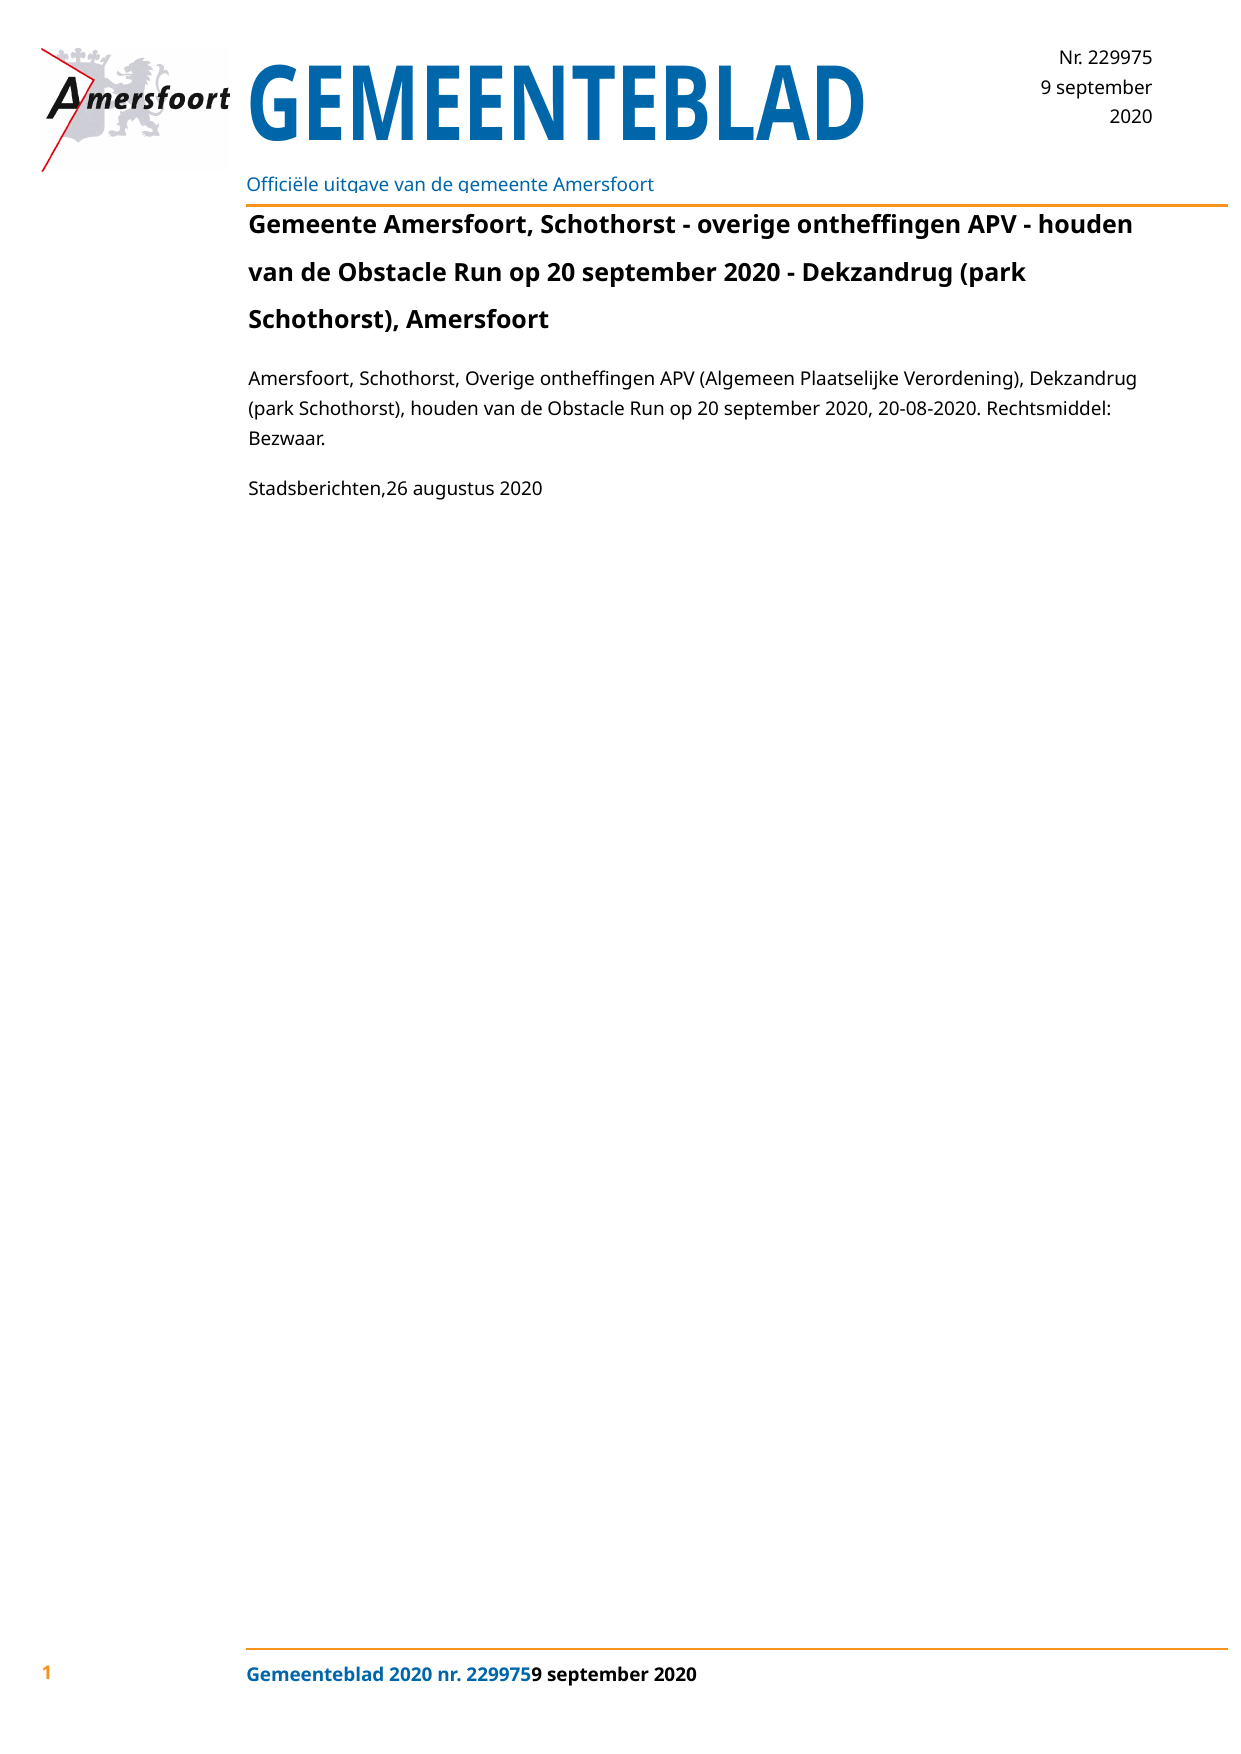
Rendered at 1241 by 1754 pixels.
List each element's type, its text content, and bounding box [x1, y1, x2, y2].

text Stadsberichten,26 augustus 2020 [248, 475, 1152, 501]
text Amersfoort, Schothorst, Overige ontheffingen APV (Algemeen Plaatselijke Verordening), Dekzandrug (park Schothorst), houden van de Obstacle Run op 20 september 2020, 20-08-2020. Rechtsmiddel: Bezwaar. [248, 366, 1152, 450]
picture [41, 47, 231, 172]
text Gemeente Amersfoort, Schothorst - overige ontheffingen APV - houden van de Obstacle Run op 20 september 2020 - Dekzandrug (park Schothorst), Amersfoort [248, 207, 1152, 336]
